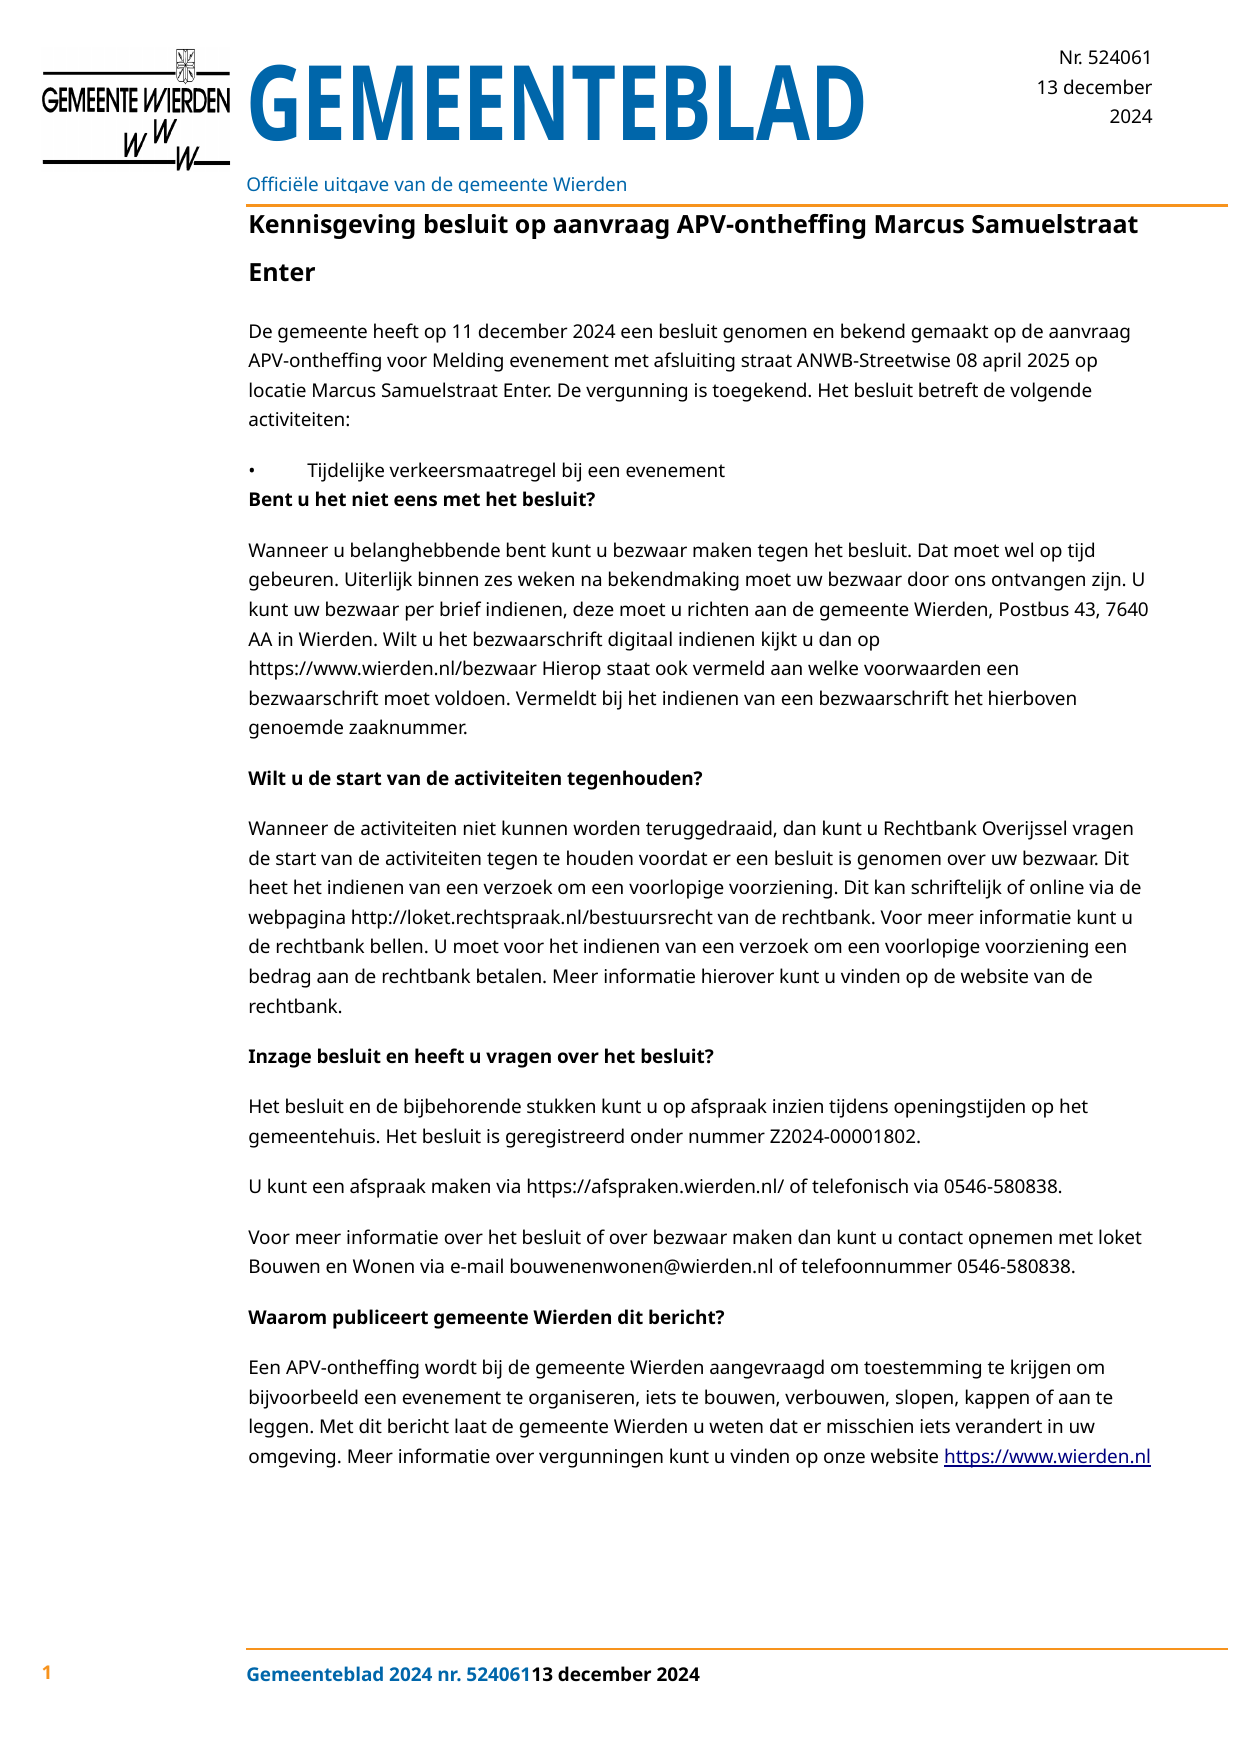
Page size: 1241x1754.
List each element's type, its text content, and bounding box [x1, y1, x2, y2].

text Bent u het niet eens met het besluit? [248, 487, 1152, 512]
text Een APV-ontheffing wordt bij de gemeente Wierden aangevraagd om toestemming te krijgen om bijvoorbeeld een evenement te organiseren, iets te bouwen, verbouwen, slopen, kappen of aan te leggen. Met dit bericht laat de gemeente Wierden u weten dat er misschien iets verandert in uw omgeving. Meer informatie over vergunningen kunt u vinden op onze website https://www.wierden.nl [248, 1354, 1152, 1469]
text Wilt u de start van de activiteiten tegenhouden? [248, 765, 1152, 791]
text De gemeente heeft op 11 december 2024 een besluit genomen en bekend gemaakt op de aanvraag APV-ontheffing voor Melding evenement met afsluiting straat ANWB-Streetwise 08 april 2025 op locatie Marcus Samuelstraat Enter. De vergunning is toegekend. Het besluit betreft de volgende activiteiten: [248, 318, 1152, 432]
text Het besluit en de bijbehorende stukken kunt u op afspraak inzien tijdens openingstijden op het gemeentehuis. Het besluit is geregistreerd onder nummer Z2024-00001802. [248, 1094, 1152, 1149]
text Voor meer informatie over het besluit of over bezwaar maken dan kunt u contact opnemen met loket Bouwen en Wonen via e-mail bouwenenwonen@wierden.nl of telefoonnummer 0546-580838. [248, 1224, 1152, 1279]
text Inzage besluit en heeft u vragen over het besluit? [248, 1043, 1152, 1069]
text Waarom publiceert gemeente Wierden dit bericht? [248, 1304, 1152, 1330]
text U kunt een afspraak maken via https://afspraken.wierden.nl/ of telefonisch via 0546-580838. [248, 1174, 1152, 1199]
text Wanneer u belanghebbende bent kunt u bezwaar maken tegen het besluit. Dat moet wel op tijd gebeuren. Uiterlijk binnen zes weken na bekendmaking moet uw bezwaar door ons ontvangen zijn. U kunt uw bezwaar per brief indienen, deze moet u richten aan de gemeente Wierden, Postbus 43, 7640 AA in Wierden. Wilt u het bezwaarschrift digitaal indienen kijkt u dan op https://www.wierden.nl/bezwaar Hierop staat ook vermeld aan welke voorwaarden een bezwaarschrift moet voldoen. Vermeldt bij het indienen van een bezwaarschrift het hierboven genoemde zaaknummer. [248, 537, 1152, 740]
list Tijdelijke verkeersmaatregel bij een evenement [248, 457, 1152, 483]
text Wanneer de activiteiten niet kunnen worden teruggedraaid, dan kunt u Rechtbank Overijssel vragen de start van de activiteiten tegen te houden voordat er een besluit is genomen over uw bezwaar. Dit heet het indienen van een verzoek om een voorlopige voorziening. Dit kan schriftelijk of online via de webpagina http://loket.rechtspraak.nl/bestuursrecht van de rechtbank. Voor meer informatie kunt u de rechtbank bellen. U moet voor het indienen van een verzoek om een voorlopige voorziening een bedrag aan de rechtbank betalen. Meer informatie hierover kunt u vinden op de website van de rechtbank. [248, 815, 1152, 1019]
text Kennisgeving besluit op aanvraag APV-ontheffing Marcus Samuelstraat Enter [248, 207, 1152, 288]
picture [41, 47, 231, 172]
